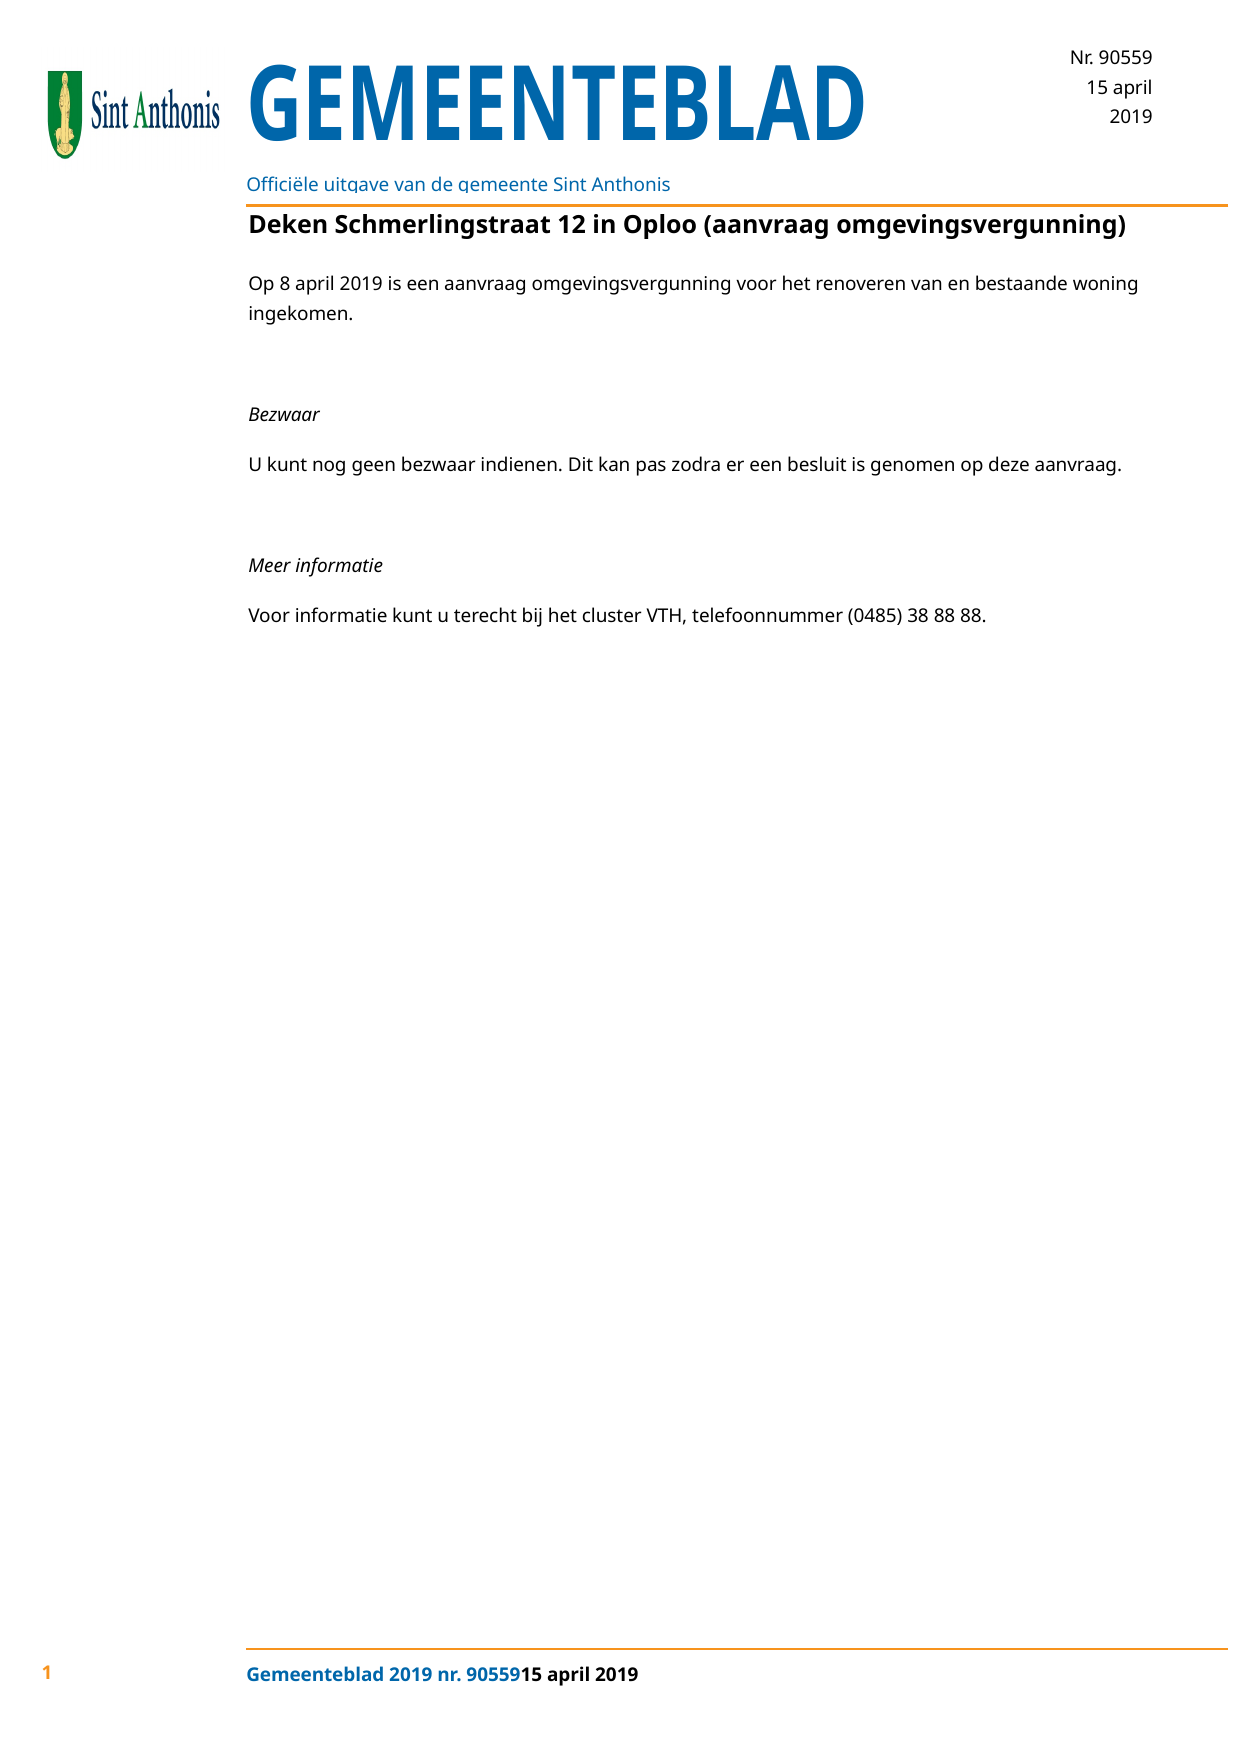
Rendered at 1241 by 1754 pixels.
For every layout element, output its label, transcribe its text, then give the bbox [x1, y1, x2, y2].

text Deken Schmerlingstraat 12 in Oploo (aanvraag omgevingsvergunning) [248, 207, 1152, 241]
text Voor informatie kunt u terecht bij het cluster VTH, telefoonnummer (0485) 38 88 88. [248, 602, 1152, 628]
text Op 8 april 2019 is een aanvraag omgevingsvergunning voor het renoveren van en bestaande woning ingekomen. [248, 270, 1152, 326]
text Bezwaar [248, 401, 1152, 426]
picture [41, 47, 231, 172]
text Meer informatie [248, 552, 1152, 578]
text U kunt nog geen bezwaar indienen. Dit kan pas zodra er een besluit is genomen op deze aanvraag. [248, 451, 1152, 477]
